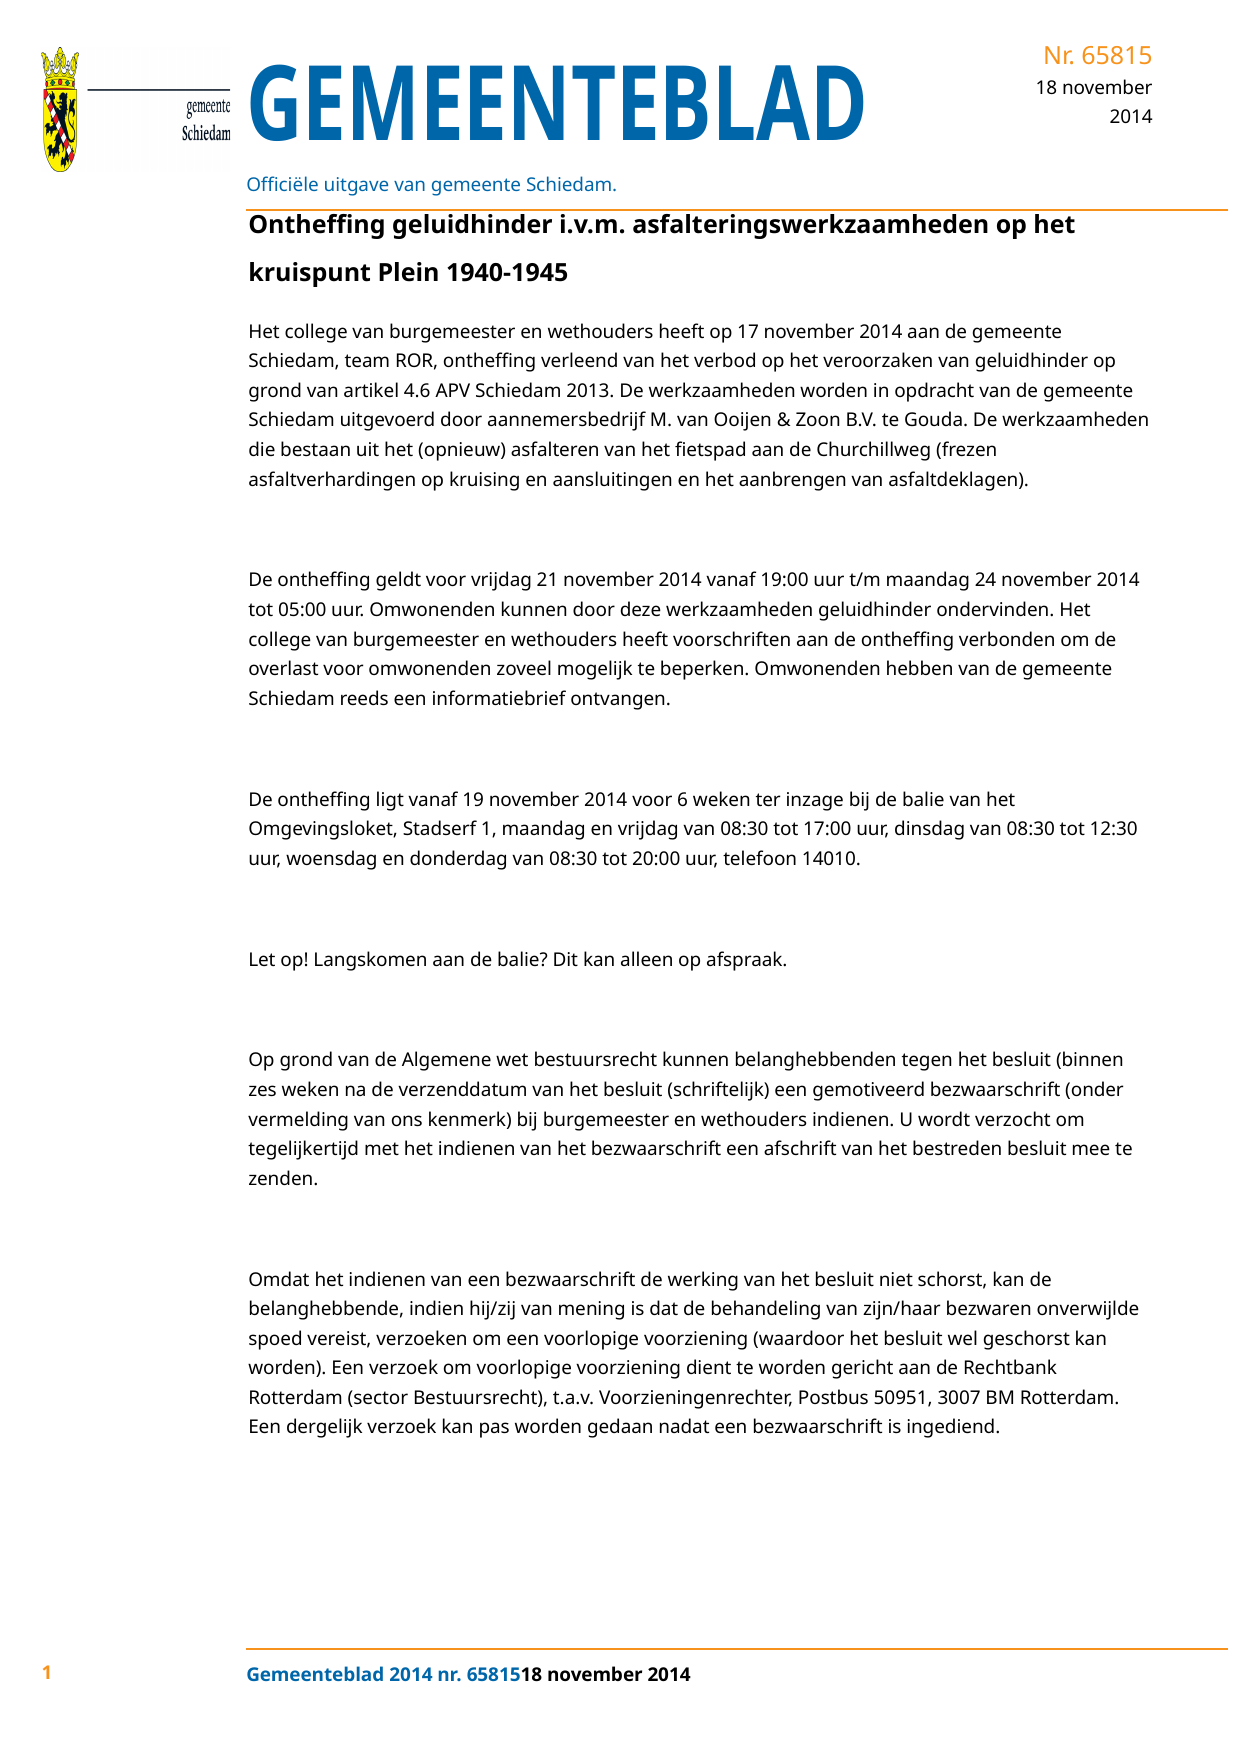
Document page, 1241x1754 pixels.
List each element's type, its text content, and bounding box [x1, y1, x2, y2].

text Let op! Langskomen aan de balie? Dit kan alleen op afspraak. [248, 946, 1152, 972]
text Het college van burgemeester en wethouders heeft op 17 november 2014 aan de gemeente Schiedam, team ROR, ontheffing verleend van het verbod op het veroorzaken van geluidhinder op grond van artikel 4.6 APV Schiedam 2013. De werkzaamheden worden in opdracht van de gemeente Schiedam uitgevoerd door aannemersbedrijf M. van Ooijen & Zoon B.V. te Gouda. De werkzaamheden die bestaan uit het (opnieuw) asfalteren van het fietspad aan de Churchillweg (frezen asfaltverhardingen op kruising en aansluitingen en het aanbrengen van asfaltdeklagen). [248, 318, 1152, 492]
text De ontheffing ligt vanaf 19 november 2014 voor 6 weken ter inzage bij de balie van het Omgevingsloket, Stadserf 1, maandag en vrijdag van 08:30 tot 17:00 uur, dinsdag van 08:30 tot 12:30 uur, woensdag en donderdag van 08:30 tot 20:00 uur, telefoon 14010. [248, 786, 1152, 871]
text Omdat het indienen van een bezwaarschrift de werking van het besluit niet schorst, kan de belanghebbende, indien hij/zij van mening is dat de behandeling van zijn/haar bezwaren onverwijlde spoed vereist, verzoeken om een voorlopige voorziening (waardoor het besluit wel geschorst kan worden). Een verzoek om voorlopige voorziening dient te worden gericht aan de Rechtbank Rotterdam (sector Bestuursrecht), t.a.v. Voorzieningenrechter, Postbus 50951, 3007 BM Rotterdam. Een dergelijk verzoek kan pas worden gedaan nadat een bezwaarschrift is ingediend. [248, 1266, 1152, 1439]
text De ontheffing geldt voor vrijdag 21 november 2014 vanaf 19:00 uur t/m maandag 24 november 2014 tot 05:00 uur. Omwonenden kunnen door deze werkzaamheden geluidhinder ondervinden. Het college van burgemeester en wethouders heeft voorschriften aan de ontheffing verbonden om de overlast voor omwonenden zoveel mogelijk te beperken. Omwonenden hebben van de gemeente Schiedam reeds een informatiebrief ontvangen. [248, 567, 1152, 711]
text Op grond van de Algemene wet bestuursrecht kunnen belanghebbenden tegen het besluit (binnen zes weken na de verzenddatum van het besluit (schriftelijk) een gemotiveerd bezwaarschrift (onder vermelding van ons kenmerk) bij burgemeester en wethouders indienen. U wordt verzocht om tegelijkertijd met het indienen van het bezwaarschrift een afschrift van het bestreden besluit mee te zenden. [248, 1047, 1152, 1191]
picture [41, 47, 231, 172]
text Ontheffing geluidhinder i.v.m. asfalteringswerkzaamheden op het kruispunt Plein 1940-1945 [248, 211, 1152, 288]
